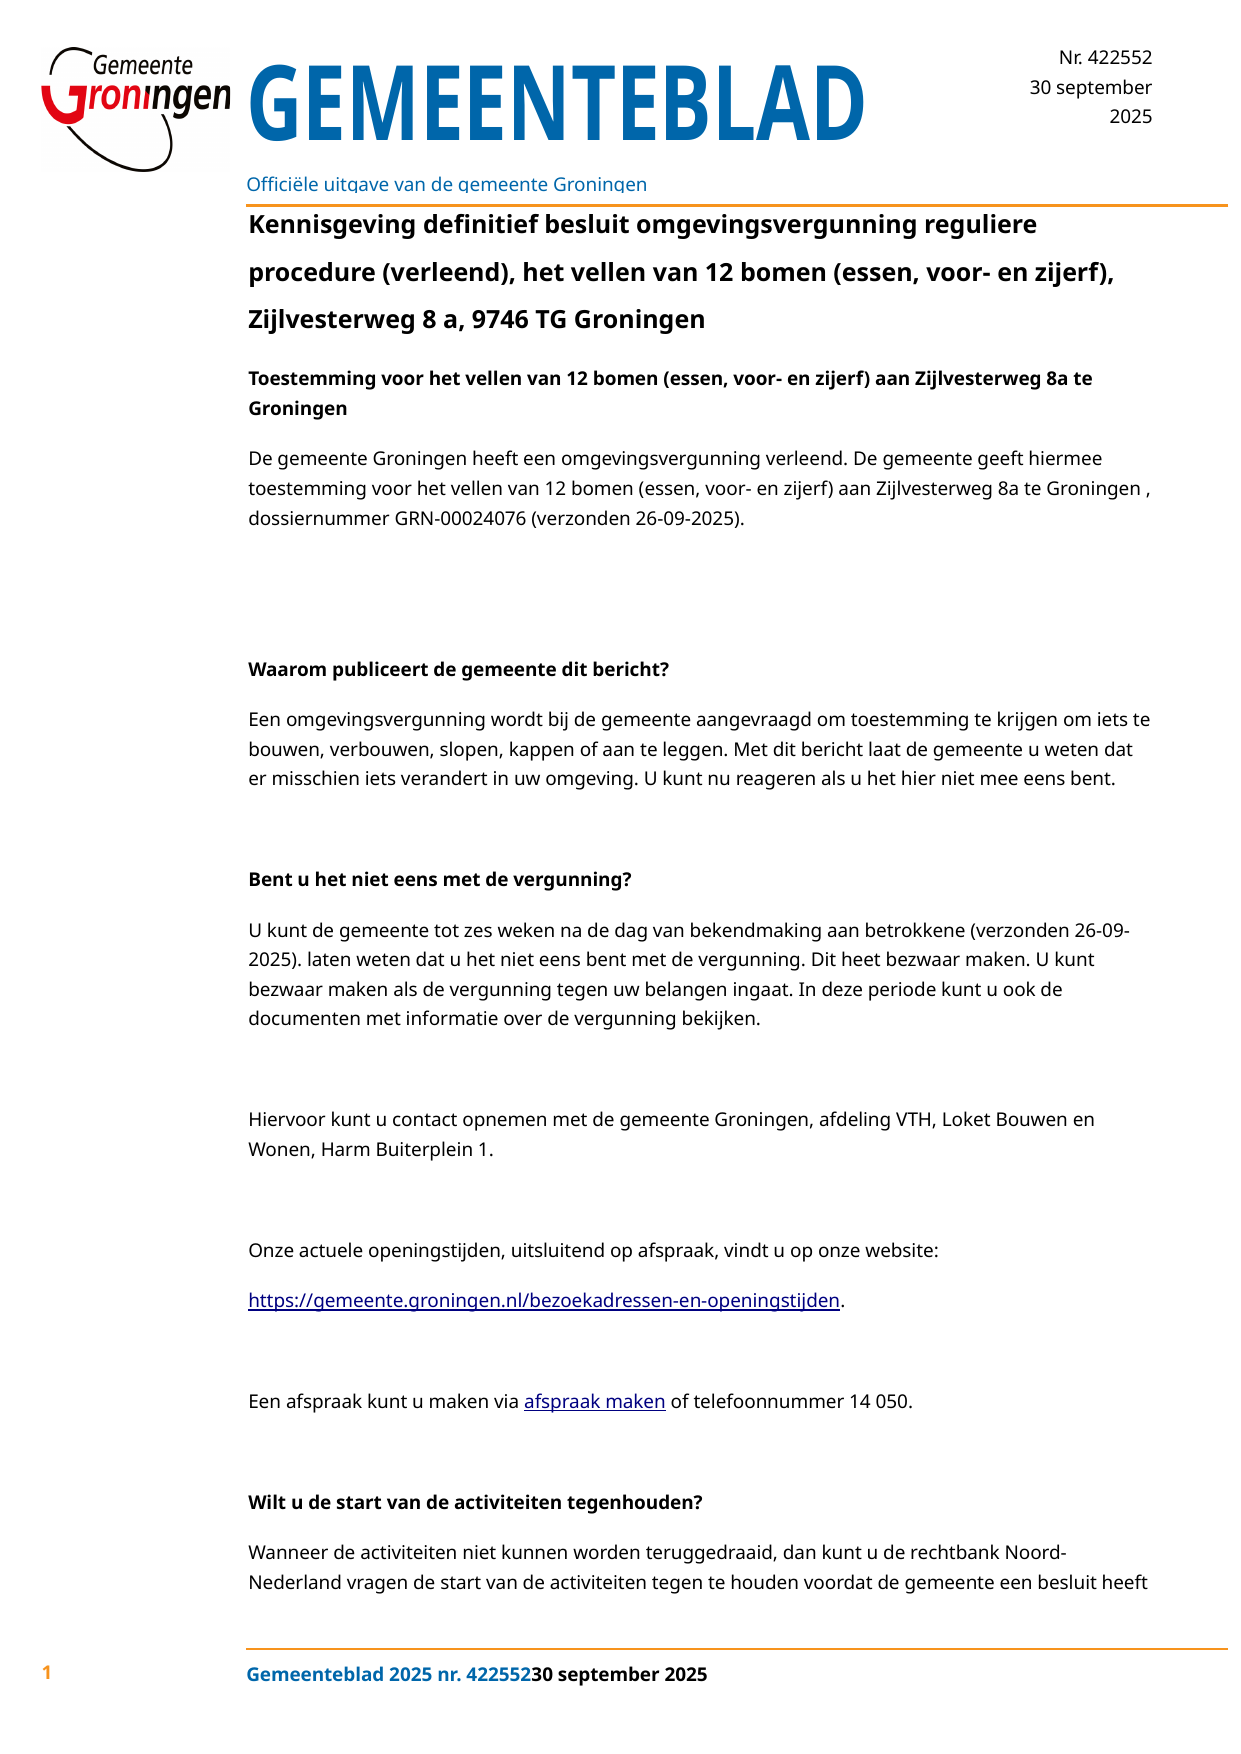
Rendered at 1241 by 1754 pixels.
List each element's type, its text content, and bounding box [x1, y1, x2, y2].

text Wilt u de start van de activiteiten tegenhouden? [248, 1489, 1152, 1514]
text Bent u het niet eens met de vergunning? [248, 866, 1152, 892]
text Een afspraak kunt u maken via afspraak maken of telefoonnummer 14 050. [248, 1388, 1152, 1414]
text Kennisgeving definitief besluit omgevingsvergunning reguliere procedure (verleend), het vellen van 12 bomen (essen, voor- en zijerf), Zijlvesterweg 8 a, 9746 TG Groningen [248, 207, 1152, 336]
text Een omgevingsvergunning wordt bij de gemeente aangevraagd om toestemming te krijgen om iets te bouwen, verbouwen, slopen, kappen of aan te leggen. Met dit bericht laat de gemeente u weten dat er misschien iets verandert in uw omgeving. U kunt nu reageren als u het hier niet mee eens bent. [248, 706, 1152, 791]
picture [41, 47, 231, 172]
text Onze actuele openingstijden, uitsluitend op afspraak, vindt u op onze website: [248, 1237, 1152, 1262]
text De gemeente Groningen heeft een omgevingsvergunning verleend. De gemeente geeft hiermee toestemming voor het vellen van 12 bomen (essen, voor- en zijerf) aan Zijlvesterweg 8a te Groningen , dossiernummer GRN-00024076 (verzonden 26-09-2025). [248, 446, 1152, 530]
text https://gemeente.groningen.nl/bezoekadressen-en-openingstijden. [248, 1287, 1152, 1313]
text Waarom publiceert de gemeente dit bericht? [248, 656, 1152, 682]
text U kunt de gemeente tot zes weken na de dag van bekendmaking aan betrokkene (verzonden 26-09-2025). laten weten dat u het niet eens bent met de vergunning. Dit heet bezwaar maken. U kunt bezwaar maken als de vergunning tegen uw belangen ingaat. In deze periode kunt u ook de documenten met informatie over de vergunning bekijken. [248, 917, 1152, 1031]
text Toestemming voor het vellen van 12 bomen (essen, voor- en zijerf) aan Zijlvesterweg 8a te Groningen [248, 366, 1152, 421]
text Wanneer de activiteiten niet kunnen worden teruggedraaid, dan kunt u de rechtbank Noord-Nederland vragen de start van de activiteiten tegen te houden voordat de gemeente een besluit heeft [248, 1539, 1152, 1594]
text Hiervoor kunt u contact opnemen met de gemeente Groningen, afdeling VTH, Loket Bouwen en Wonen, Harm Buiterplein 1. [248, 1106, 1152, 1162]
